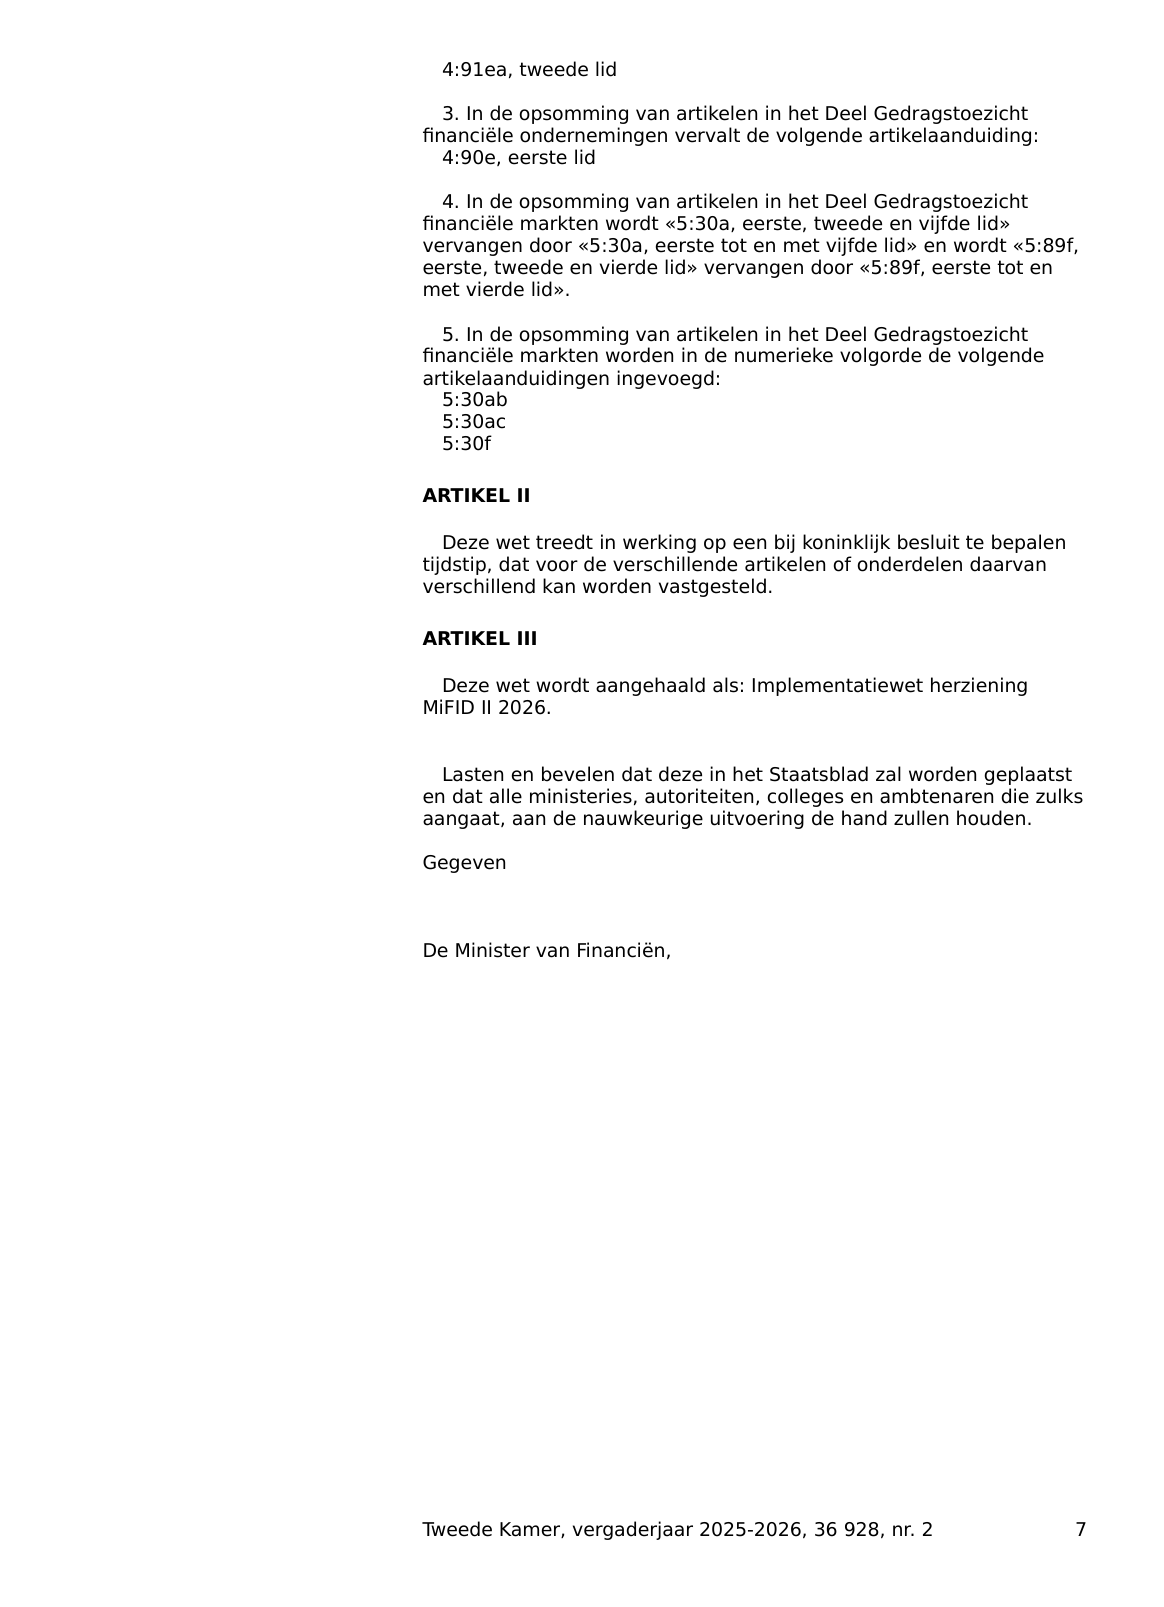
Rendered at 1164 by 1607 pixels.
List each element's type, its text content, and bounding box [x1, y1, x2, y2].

text 3. In de opsomming van artikelen in het Deel Gedragstoezicht financiële ondernemingen vervalt de volgende artikelaanduiding: [422, 103, 1087, 147]
text 4:90e, eerste lid [422, 147, 1087, 169]
text 5:30ab [422, 389, 1087, 411]
text Deze wet wordt aangehaald als: Implementatiewet herziening MiFID II 2026. [422, 675, 1087, 719]
text 5:30f [422, 433, 1087, 455]
text Lasten en bevelen dat deze in het Staatsblad zal worden geplaatst en dat alle ministeries, autoriteiten, colleges en ambtenaren die zulks aangaat, aan de nauwkeurige uitvoering de hand zullen houden. [422, 763, 1087, 829]
subtitle ARTIKEL III [422, 628, 1087, 650]
text De Minister van Financiën, [422, 940, 1087, 962]
subtitle ARTIKEL II [422, 485, 1087, 507]
text 4:91ea, tweede lid [422, 59, 1087, 81]
text 5. In de opsomming van artikelen in het Deel Gedragstoezicht financiële markten worden in de numerieke volgorde de volgende artikelaanduidingen ingevoegd: [422, 323, 1087, 389]
text Deze wet treedt in werking op een bij koninklijk besluit te bepalen tijdstip, dat voor de verschillende artikelen of onderdelen daarvan verschillend kan worden vastgesteld. [422, 532, 1087, 598]
text 5:30ac [422, 411, 1087, 433]
text 4. In de opsomming van artikelen in het Deel Gedragstoezicht financiële markten wordt «5:30a, eerste, tweede en vijfde lid» vervangen door «5:30a, eerste tot en met vijfde lid» en wordt «5:89f, eerste, tweede en vierde lid» vervangen door «5:89f, eerste tot en met vierde lid». [422, 191, 1087, 301]
text Gegeven [422, 852, 1087, 874]
